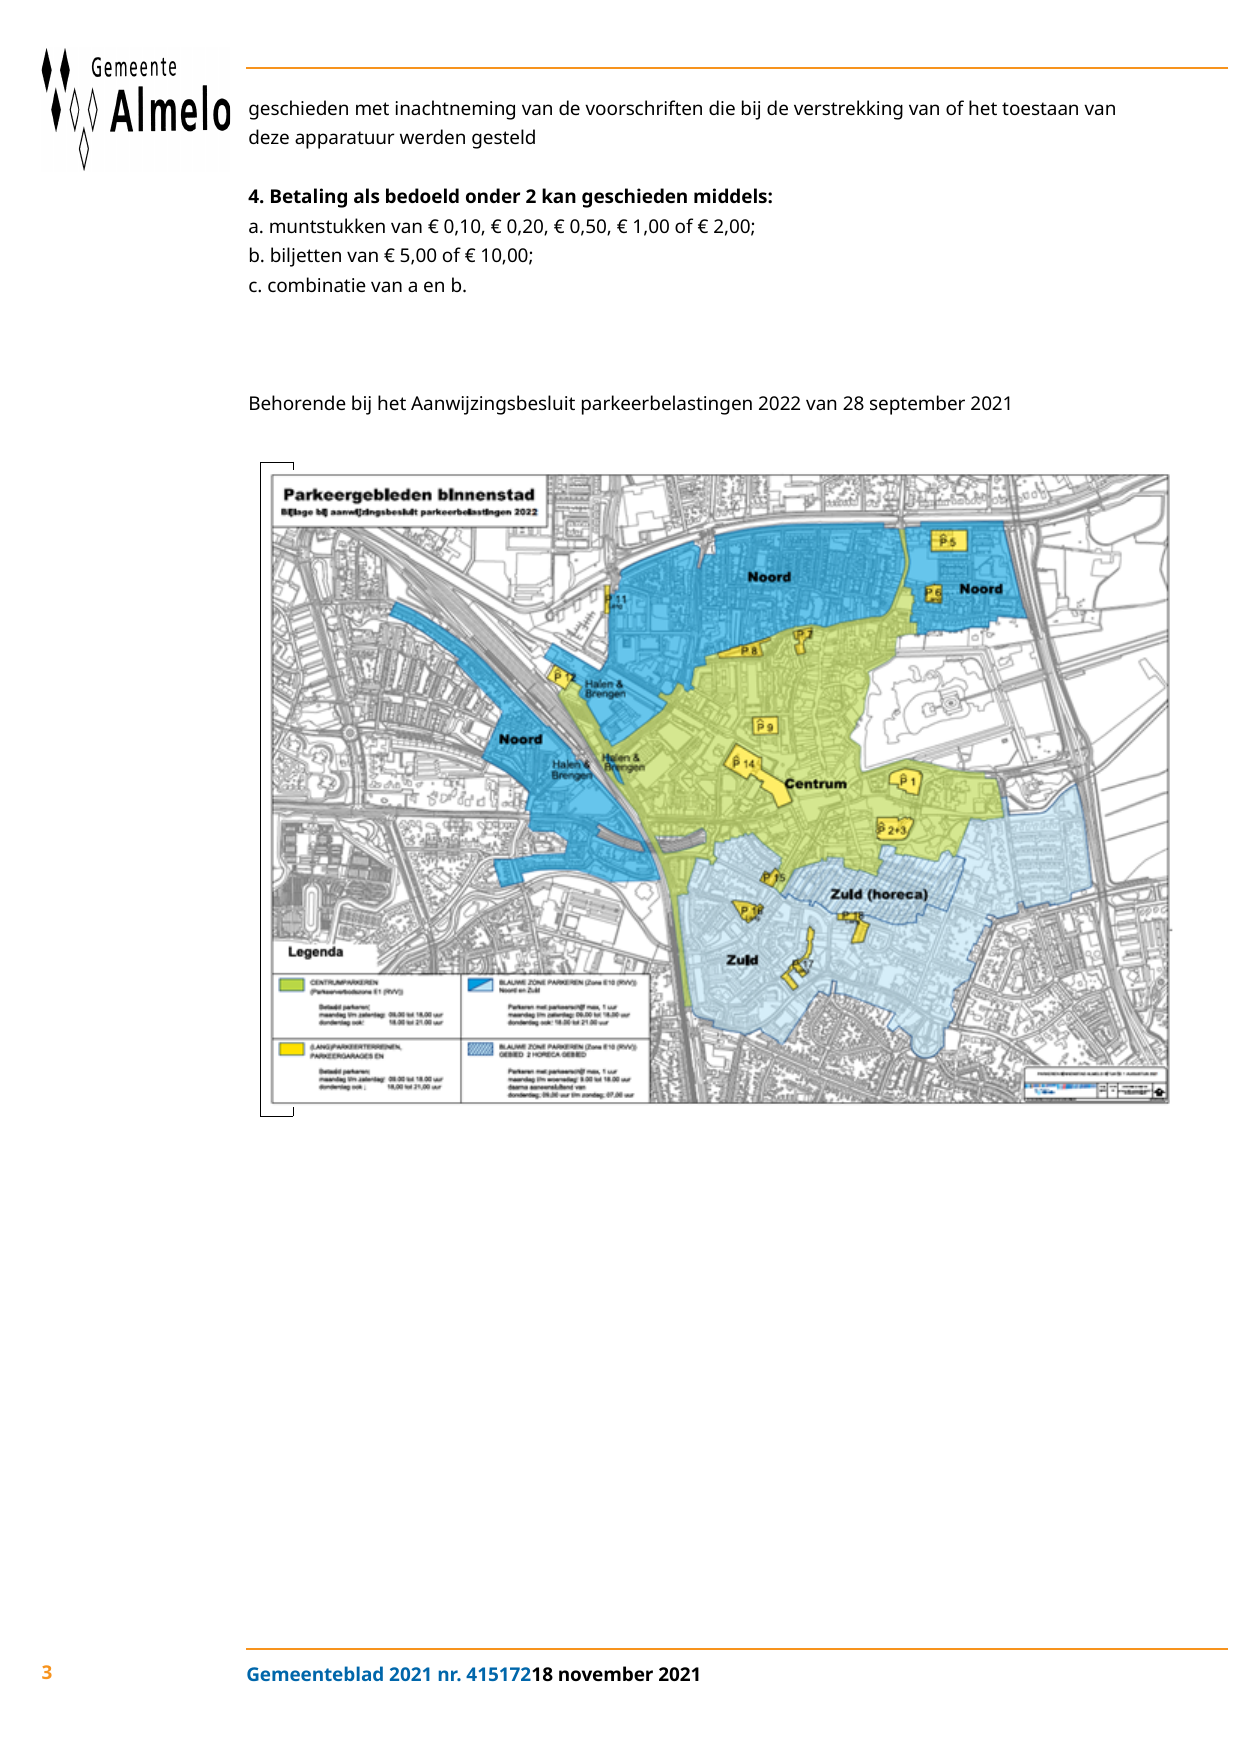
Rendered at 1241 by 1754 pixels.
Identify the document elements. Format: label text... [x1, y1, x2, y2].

text geschieden met inachtneming van de voorschriften die bij de verstrekking van of het toestaan van deze apparatuur werden gesteld [248, 95, 1152, 150]
picture [268, 470, 1173, 1107]
text Behorende bij het Aanwijzingsbesluit parkeerbelastingen 2022 van 28 september 2021 [248, 391, 1152, 416]
text a. muntstukken van € 0,10, € 0,20, € 0,50, € 1,00 of € 2,00; [248, 213, 1152, 239]
text c. combinatie van a en b. [248, 272, 1152, 298]
picture [41, 47, 231, 172]
text b. biljetten van € 5,00 of € 10,00; [248, 243, 1152, 268]
text 4. Betaling als bedoeld onder 2 kan geschieden middels: [248, 183, 1152, 209]
